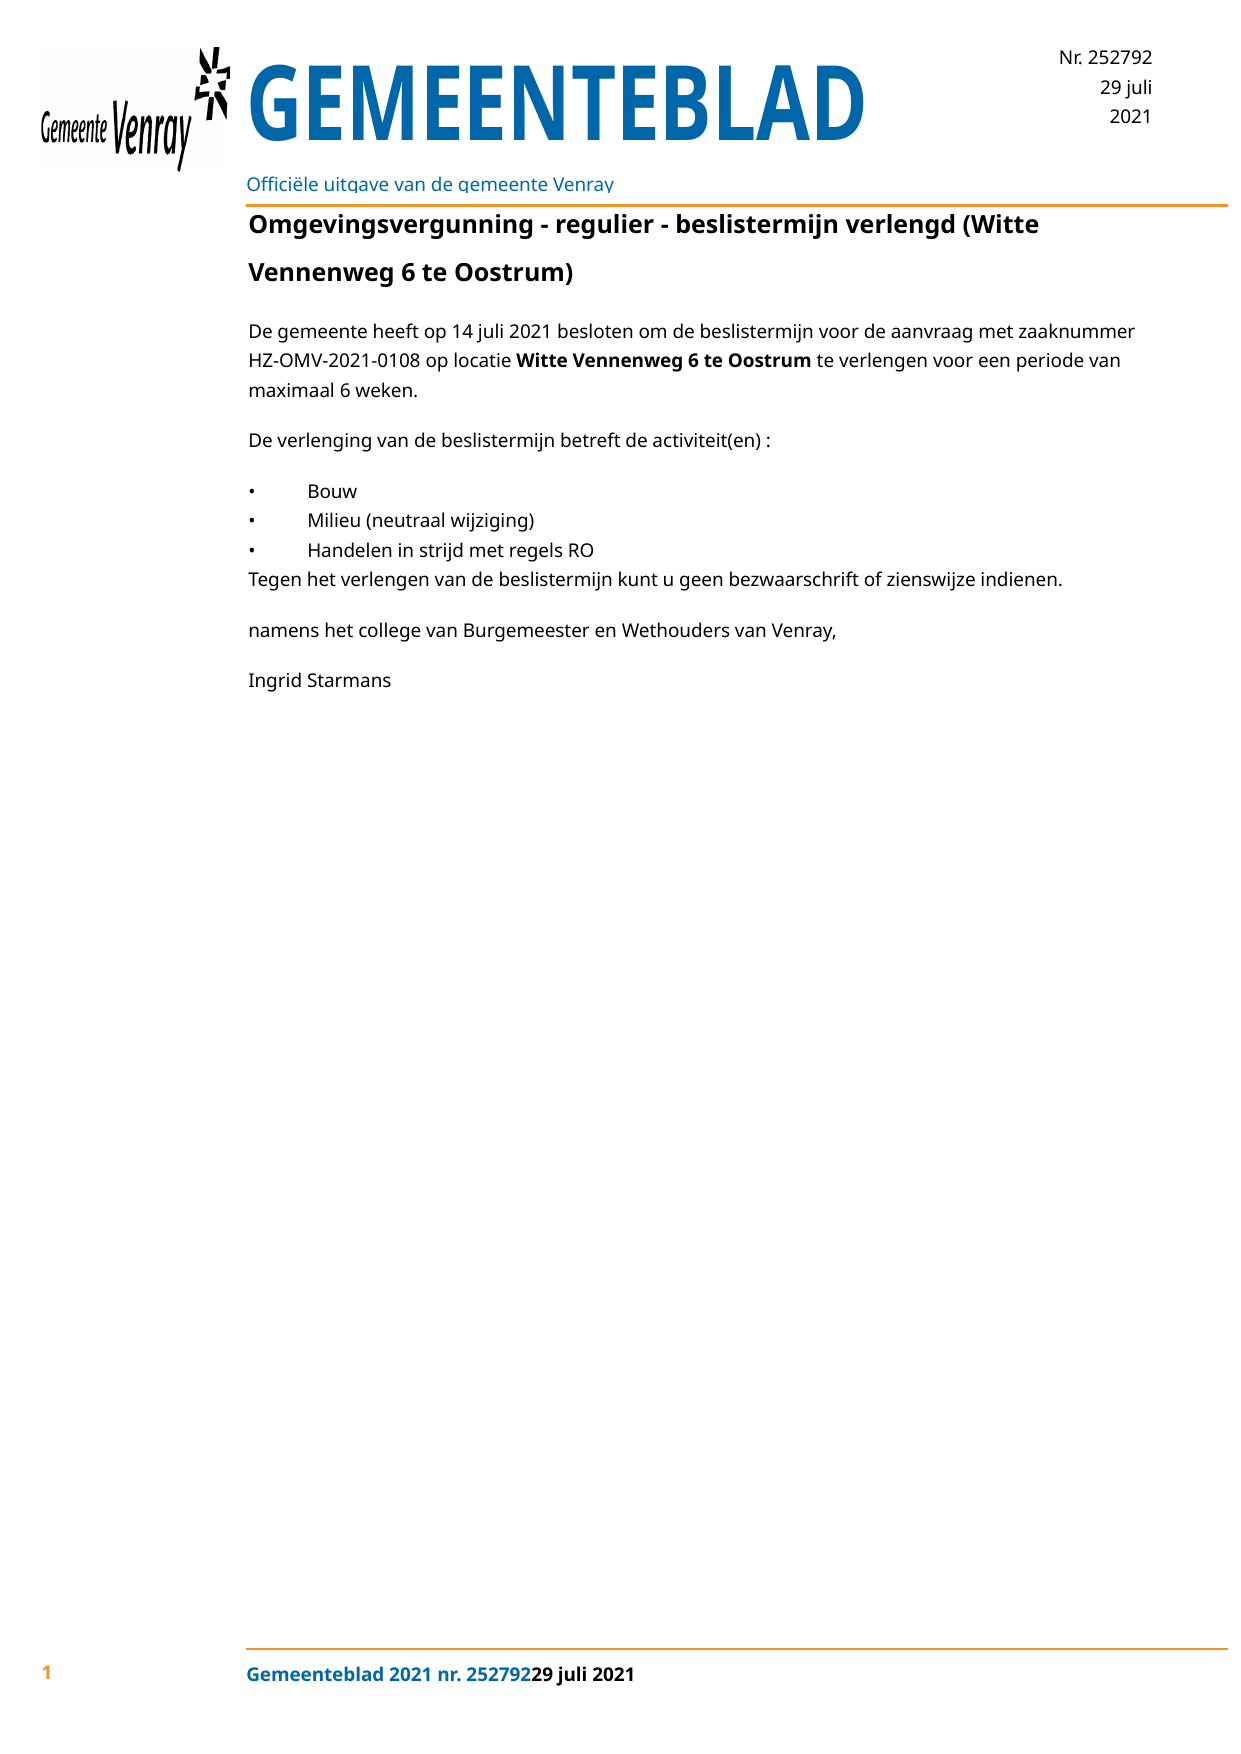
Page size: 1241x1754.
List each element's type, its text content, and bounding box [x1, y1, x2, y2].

text Ingrid Starmans [248, 667, 1152, 693]
picture [41, 47, 231, 172]
text namens het college van Burgemeester en Wethouders van Venray, [248, 617, 1152, 643]
text De gemeente heeft op 14 juli 2021 besloten om de beslistermijn voor de aanvraag met zaaknummer HZ-OMV-2021-0108 op locatie Witte Vennenweg 6 te Oostrum te verlengen voor een periode van maximaal 6 weken. [248, 318, 1152, 403]
list Handelen in strijd met regels RO [248, 537, 1152, 563]
text Tegen het verlengen van de beslistermijn kunt u geen bezwaarschrift of zienswijze indienen. [248, 567, 1152, 592]
list Bouw [248, 478, 1152, 504]
text De verlenging van de beslistermijn betreft de activiteit(en) : [248, 427, 1152, 453]
text Omgevingsvergunning - regulier - beslistermijn verlengd (Witte Vennenweg 6 te Oostrum) [248, 207, 1152, 288]
list Milieu (neutraal wijziging) [248, 507, 1152, 533]
